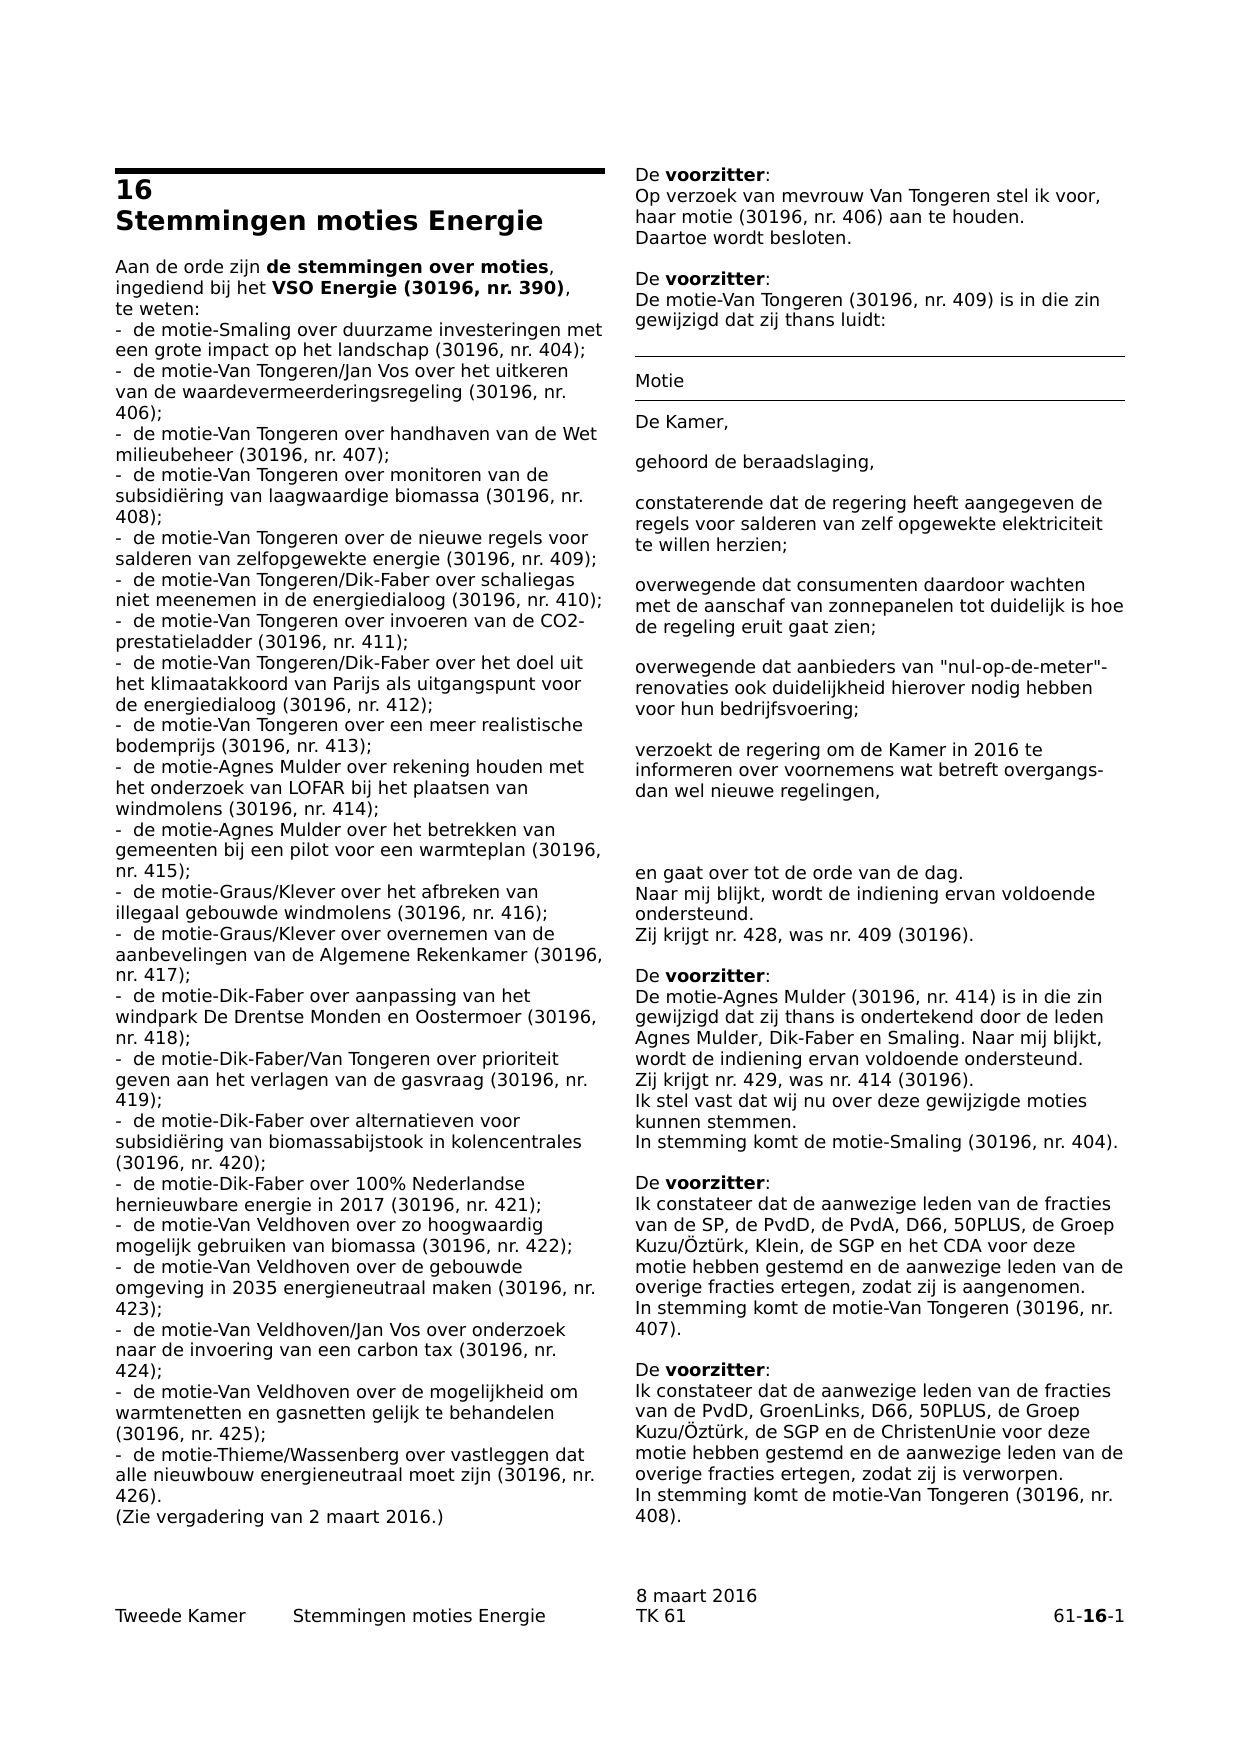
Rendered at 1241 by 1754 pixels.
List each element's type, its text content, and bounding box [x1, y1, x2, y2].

list de motie-Van Veldhoven/Jan Vos over onderzoek naar de invoering van een carbon tax (30196, nr. 424); [115, 1319, 605, 1382]
list de motie-Van Tongeren over een meer realistische bodemprijs (30196, nr. 413); [115, 715, 605, 757]
text overwegende dat aanbieders van "nul-op-de-meter"-renovaties ook duidelijkheid hierover nodig hebben voor hun bedrijfsvoering; [635, 657, 1125, 719]
text De motie-Van Tongeren (30196, nr. 409) is in die zin gewijzigd dat zij thans luidt: [635, 289, 1125, 331]
title 16 Stemmingen moties Energie [115, 174, 605, 237]
text Daartoe wordt besloten. [635, 228, 1125, 248]
text Ik constateer dat de aanwezige leden van de fracties van de SP, de PvdD, de PvdA, D66, 50PLUS, de Groep Kuzu/Öztürk, Klein, de SGP en het CDA voor deze motie hebben gestemd en de aanwezige leden van de overige fracties ertegen, zodat zij is aangenomen. [635, 1194, 1125, 1298]
list de motie-Van Tongeren over de nieuwe regels voor salderen van zelfopgewekte energie (30196, nr. 409); [115, 528, 605, 569]
list de motie-Dik-Faber/Van Tongeren over prioriteit geven aan het verlagen van de gasvraag (30196, nr. 419); [115, 1048, 605, 1111]
text De Kamer, [635, 412, 1125, 432]
list de motie-Van Tongeren/Dik-Faber over schaliegas niet meenemen in de energiedialoog (30196, nr. 410); [115, 569, 605, 611]
list de motie-Smaling over duurzame investeringen met een grote impact op het landschap (30196, nr. 404); [115, 319, 605, 361]
text te weten: [115, 298, 605, 319]
list de motie-Van Tongeren over handhaven van de Wet milieubeheer (30196, nr. 407); [115, 423, 605, 465]
text In stemming komt de motie-Smaling (30196, nr. 404). [635, 1132, 1125, 1153]
text Op verzoek van mevrouw Van Tongeren stel ik voor, haar motie (30196, nr. 406) aan te houden. [635, 186, 1125, 228]
text De voorzitter: [635, 966, 1125, 986]
text De voorzitter: [635, 1360, 1125, 1380]
text Naar mij blijkt, wordt de indiening ervan voldoende ondersteund. [635, 883, 1125, 925]
list de motie-Graus/Klever over het afbreken van illegaal gebouwde windmolens (30196, nr. 416); [115, 882, 605, 923]
list de motie-Agnes Mulder over het betrekken van gemeenten bij een pilot voor een warmteplan (30196, nr. 415); [115, 819, 605, 882]
text Zij krijgt nr. 428, was nr. 409 (30196). [635, 925, 1125, 946]
text In stemming komt de motie-Van Tongeren (30196, nr. 407). [635, 1298, 1125, 1340]
list de motie-Van Tongeren/Jan Vos over het uitkeren van de waardevermeerderingsregeling (30196, nr. 406); [115, 361, 605, 423]
text Zij krijgt nr. 429, was nr. 414 (30196). [635, 1070, 1125, 1091]
text constaterende dat de regering heeft aangegeven de regels voor salderen van zelf opgewekte elektriciteit te willen herzien; [635, 493, 1125, 555]
list de motie-Thieme/Wassenberg over vastleggen dat alle nieuwbouw energieneutraal moet zijn (30196, nr. 426). [115, 1444, 605, 1507]
text Ik constateer dat de aanwezige leden van de fracties van de PvdD, GroenLinks, D66, 50PLUS, de Groep Kuzu/Öztürk, de SGP en de ChristenUnie voor deze motie hebben gestemd en de aanwezige leden van de overige fracties ertegen, zodat zij is verworpen. [635, 1380, 1125, 1484]
list de motie-Van Tongeren over monitoren van de subsidiëring van laagwaardige biomassa (30196, nr. 408); [115, 465, 605, 528]
list de motie-Van Veldhoven over zo hoogwaardig mogelijk gebruiken van biomassa (30196, nr. 422); [115, 1215, 605, 1257]
list de motie-Van Veldhoven over de mogelijkheid om warmtenetten en gasnetten gelijk te behandelen (30196, nr. 425); [115, 1382, 605, 1444]
list de motie-Van Tongeren/Dik-Faber over het doel uit het klimaatakkoord van Parijs als uitgangspunt voor de energiedialoog (30196, nr. 412); [115, 653, 605, 715]
list de motie-Van Veldhoven over de gebouwde omgeving in 2035 energieneutraal maken (30196, nr. 423); [115, 1257, 605, 1319]
text Aan de orde zijn de stemmingen over moties, ingediend bij het VSO Energie (30196, nr. 390), [115, 257, 605, 298]
text gehoord de beraadslaging, [635, 452, 1125, 473]
list de motie-Dik-Faber over 100% Nederlandse hernieuwbare energie in 2017 (30196, nr. 421); [115, 1173, 605, 1215]
text De voorzitter: [635, 165, 1125, 186]
text (Zie vergadering van 2 maart 2016.) [115, 1507, 605, 1528]
list de motie-Graus/Klever over overnemen van de aanbevelingen van de Algemene Rekenkamer (30196, nr. 417); [115, 923, 605, 986]
list de motie-Dik-Faber over aanpassing van het windpark De Drentse Monden en Oostermoer (30196, nr. 418); [115, 986, 605, 1048]
text Motie [635, 371, 1125, 392]
text verzoekt de regering om de Kamer in 2016 te informeren over voornemens wat betreft overgangs- dan wel nieuwe regelingen, [635, 739, 1125, 802]
text De voorzitter: [635, 268, 1125, 289]
list de motie-Van Tongeren over invoeren van de CO2-prestatieladder (30196, nr. 411); [115, 611, 605, 653]
list de motie-Agnes Mulder over rekening houden met het onderzoek van LOFAR bij het plaatsen van windmolens (30196, nr. 414); [115, 757, 605, 819]
list de motie-Dik-Faber over alternatieven voor subsidiëring van biomassabijstook in kolencentrales (30196, nr. 420); [115, 1111, 605, 1173]
text overwegende dat consumenten daardoor wachten met de aanschaf van zonnepanelen tot duidelijk is hoe de regeling eruit gaat zien; [635, 575, 1125, 637]
text De motie-Agnes Mulder (30196, nr. 414) is in die zin gewijzigd dat zij thans is ondertekend door de leden Agnes Mulder, Dik-Faber en Smaling. Naar mij blijkt, wordt de indiening ervan voldoende ondersteund. [635, 986, 1125, 1070]
text en gaat over tot de orde van de dag. [635, 862, 1125, 883]
text De voorzitter: [635, 1173, 1125, 1194]
text Ik stel vast dat wij nu over deze gewijzigde moties kunnen stemmen. [635, 1091, 1125, 1132]
text In stemming komt de motie-Van Tongeren (30196, nr. 408). [635, 1484, 1125, 1526]
